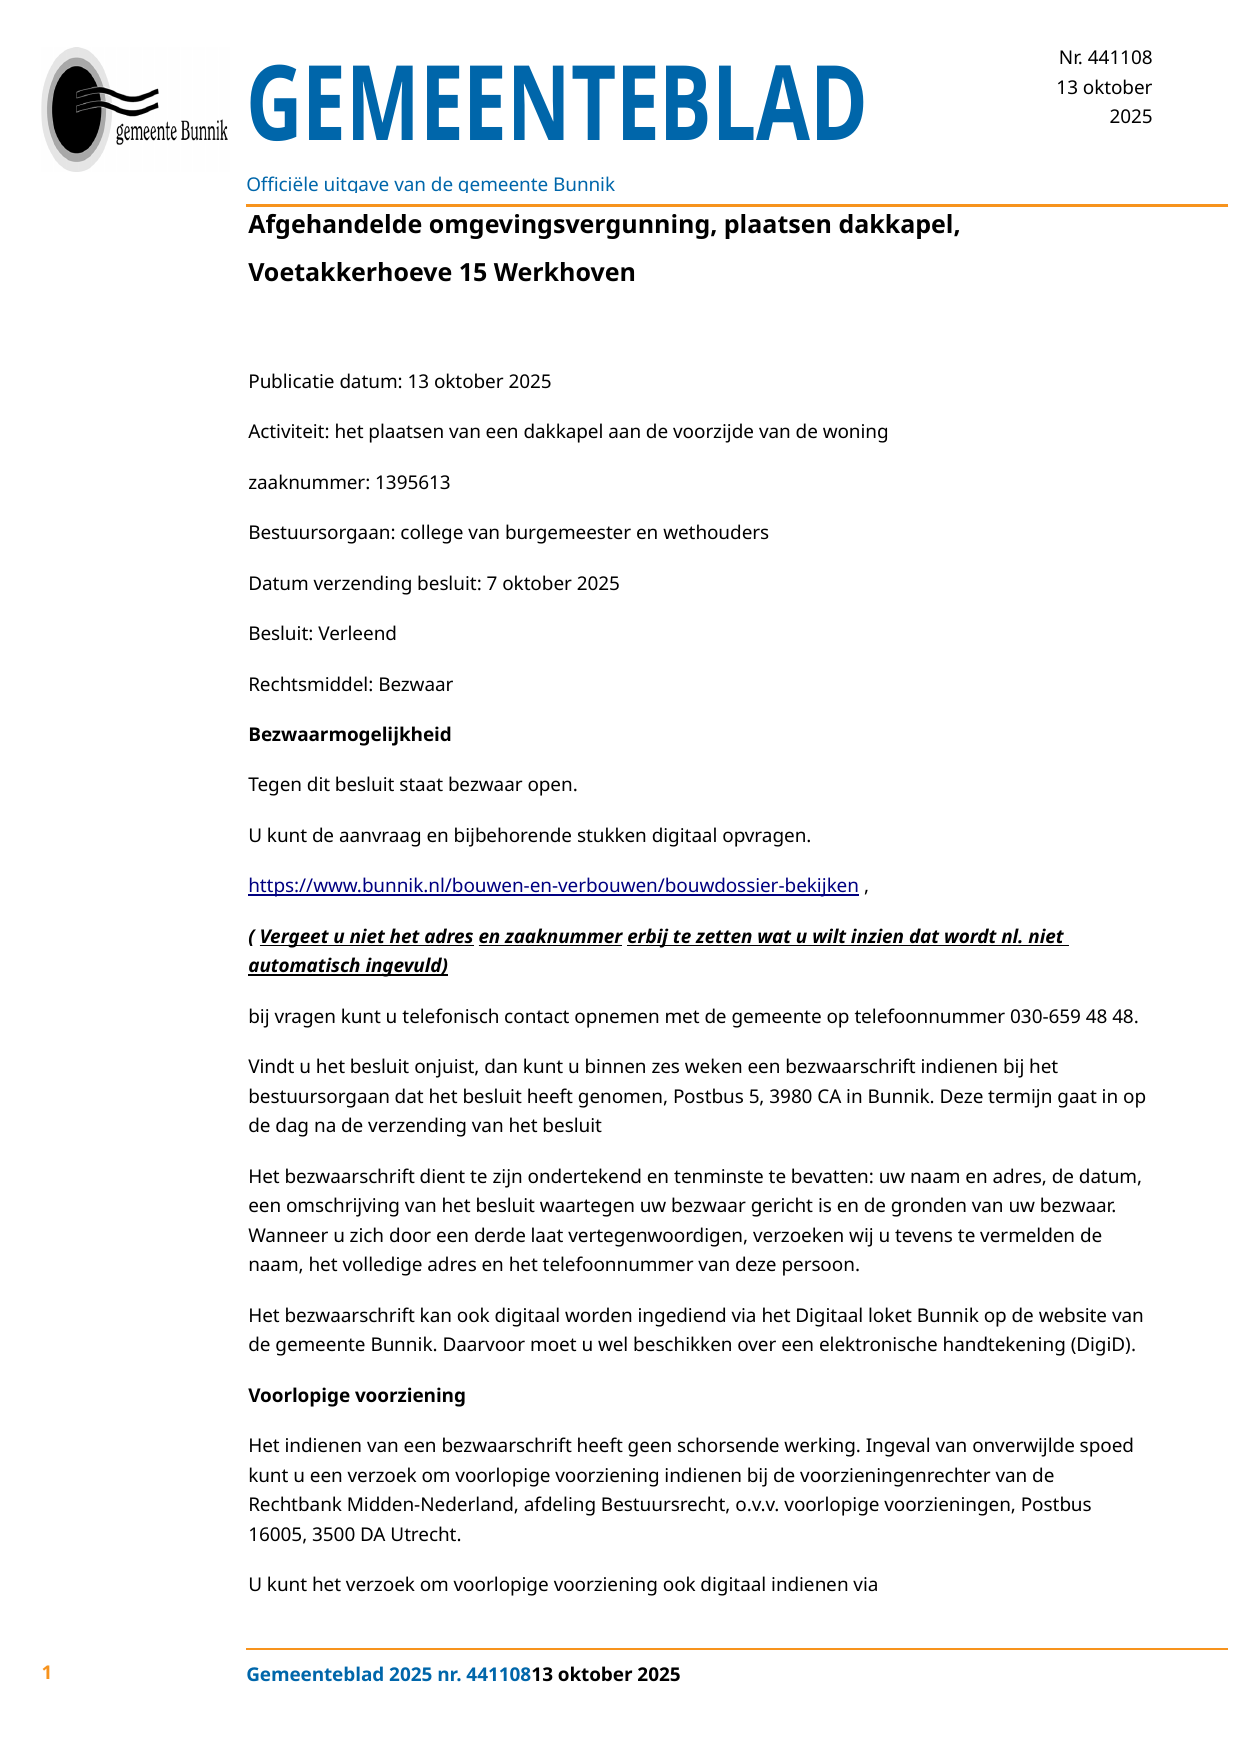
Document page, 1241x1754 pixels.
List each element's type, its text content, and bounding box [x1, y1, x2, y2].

text U kunt de aanvraag en bijbehorende stukken digitaal opvragen. [248, 822, 1152, 848]
text Bestuursorgaan: college van burgemeester en wethouders [248, 519, 1152, 545]
text Het bezwaarschrift dient te zijn ondertekend en tenminste te bevatten: uw naam en adres, de datum, een omschrijving van het besluit waartegen uw bezwaar gericht is en de gronden van uw bezwaar. Wanneer u zich door een derde laat vertegenwoordigen, verzoeken wij u tevens te vermelden de naam, het volledige adres en het telefoonnummer van deze persoon. [248, 1163, 1152, 1277]
text https://www.bunnik.nl/bouwen-en-verbouwen/bouwdossier-bekijken , [248, 872, 1152, 898]
text Het indienen van een bezwaarschrift heeft geen schorsende werking. Ingeval van onverwijlde spoed kunt u een verzoek om voorlopige voorziening indienen bij de voorzieningenrechter van de Rechtbank Midden-Nederland, afdeling Bestuursrecht, o.v.v. voorlopige voorzieningen, Postbus 16005, 3500 DA Utrecht. [248, 1432, 1152, 1547]
text Vindt u het besluit onjuist, dan kunt u binnen zes weken een bezwaarschrift indienen bij het bestuursorgaan dat het besluit heeft genomen, Postbus 5, 3980 CA in Bunnik. Deze termijn gaat in op de dag na de verzending van het besluit [248, 1053, 1152, 1138]
text Voorlopige voorziening [248, 1382, 1152, 1408]
text U kunt het verzoek om voorlopige voorziening ook digitaal indienen via [248, 1572, 1152, 1597]
text Besluit: Verleend [248, 620, 1152, 646]
text Bezwaarmogelijkheid [248, 721, 1152, 747]
text Tegen dit besluit staat bezwaar open. [248, 772, 1152, 797]
picture [41, 47, 231, 172]
text Publicatie datum: 13 oktober 2025 [248, 368, 1152, 394]
text zaaknummer: 1395613 [248, 469, 1152, 495]
text Het bezwaarschrift kan ook digitaal worden ingediend via het Digitaal loket Bunnik op de website van de gemeente Bunnik. Daarvoor moet u wel beschikken over een elektronische handtekening (DigiD). [248, 1302, 1152, 1357]
text Datum verzending besluit: 7 oktober 2025 [248, 570, 1152, 596]
text ( Vergeet u niet het adres en zaaknummer erbij te zetten wat u wilt inzien dat wordt nl. niet automatisch ingevuld) [248, 923, 1152, 978]
text Activiteit: het plaatsen van een dakkapel aan de voorzijde van de woning [248, 419, 1152, 444]
text bij vragen kunt u telefonisch contact opnemen met de gemeente op telefoonnummer 030-659 48 48. [248, 1003, 1152, 1029]
text Afgehandelde omgevingsvergunning, plaatsen dakkapel, Voetakkerhoeve 15 Werkhoven [248, 207, 1152, 288]
text Rechtsmiddel: Bezwaar [248, 671, 1152, 697]
